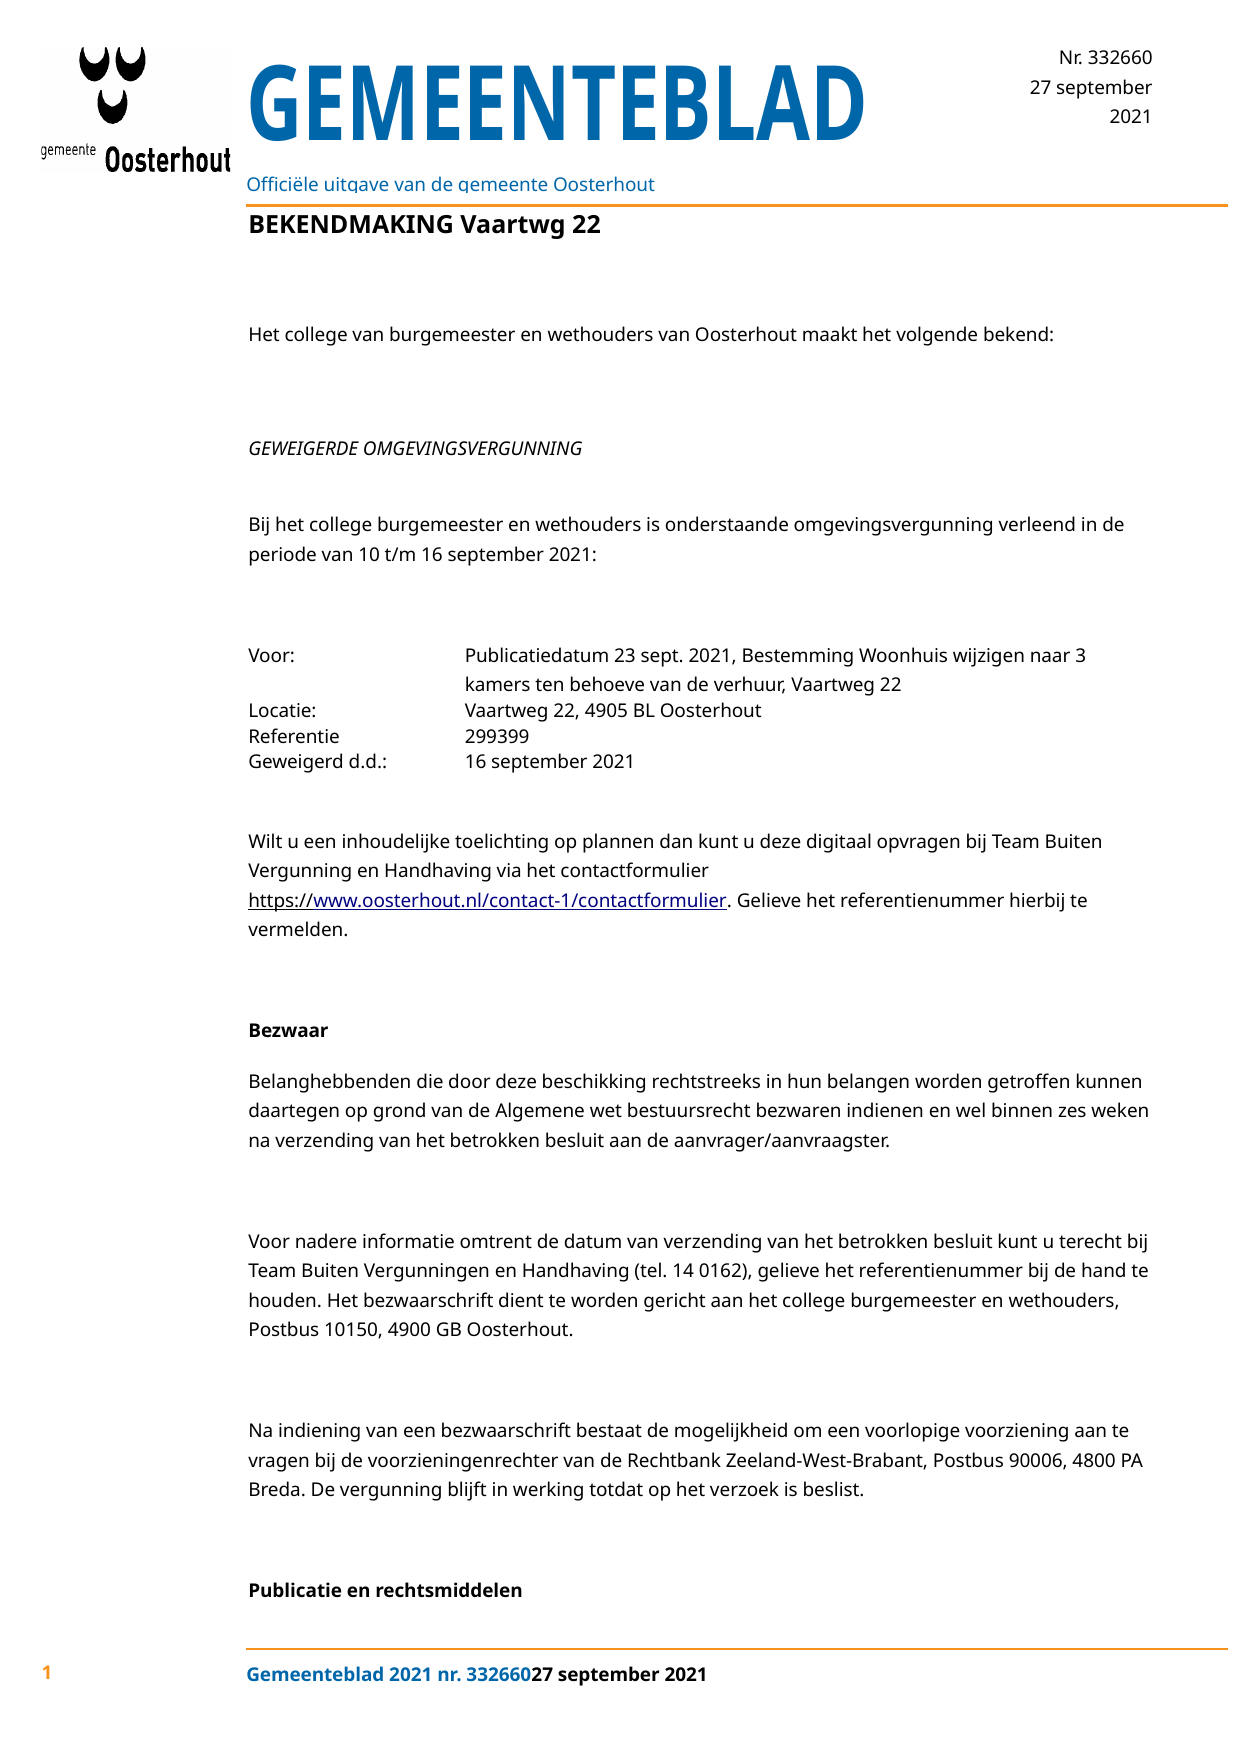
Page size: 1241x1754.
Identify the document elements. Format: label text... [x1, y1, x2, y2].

text BEKENDMAKING Vaartwg 22 [248, 207, 1152, 241]
text Na indiening van een bezwaarschrift bestaat de mogelijkheid om een voorlopige voorziening aan te vragen bij de voorzieningenrechter van de Rechtbank Zeeland-West-Brabant, Postbus 90006, 4800 PA Breda. De vergunning blijft in werking totdat op het verzoek is beslist. [248, 1417, 1152, 1502]
text Wilt u een inhoudelijke toelichting op plannen dan kunt u deze digitaal opvragen bij Team Buiten Vergunning en Handhaving via het contactformulier https://www.oosterhout.nl/contact-1/contactformulier. Gelieve het referentienummer hierbij te vermelden. [248, 828, 1152, 942]
table_cell Vaartweg 22, 4905 BL Oosterhout [465, 697, 1152, 723]
table_cell Referentie [248, 723, 464, 748]
text Voor nadere informatie omtrent de datum van verzending van het betrokken besluit kunt u terecht bij Team Buiten Vergunningen en Handhaving (tel. 14 0162), gelieve het referentienummer bij de hand te houden. Het bezwaarschrift dient te worden gericht aan het college burgemeester en wethouders, Postbus 10150, 4900 GB Oosterhout. [248, 1228, 1152, 1342]
table_cell Geweigerd d.d.: [248, 749, 464, 774]
table_cell 16 september 2021 [465, 749, 1152, 774]
table_header Voor: [248, 642, 464, 697]
picture [41, 47, 231, 172]
text Belanghebbenden die door deze beschikking rechtstreeks in hun belangen worden getroffen kunnen daartegen op grond van de Algemene wet bestuursrecht bezwaren indienen en wel binnen zes weken na verzending van het betrokken besluit aan de aanvrager/aanvraagster. [248, 1068, 1152, 1153]
text Publicatie en rechtsmiddelen [248, 1577, 1152, 1603]
text GEWEIGERDE OMGEVINGSVERGUNNING [248, 435, 1152, 461]
table_cell Locatie: [248, 697, 464, 723]
table_header Publicatiedatum 23 sept. 2021, Bestemming Woonhuis wijzigen naar 3 kamers ten behoeve van de verhuur, Vaartweg 22 [465, 642, 1152, 697]
text Bezwaar [248, 1017, 1152, 1043]
text Het college van burgemeester en wethouders van Oosterhout maakt het volgende bekend: [248, 321, 1152, 346]
table_cell 299399 [465, 723, 1152, 748]
text Bij het college burgemeester en wethouders is onderstaande omgevingsvergunning verleend in de periode van 10 t/m 16 september 2021: [248, 511, 1152, 567]
